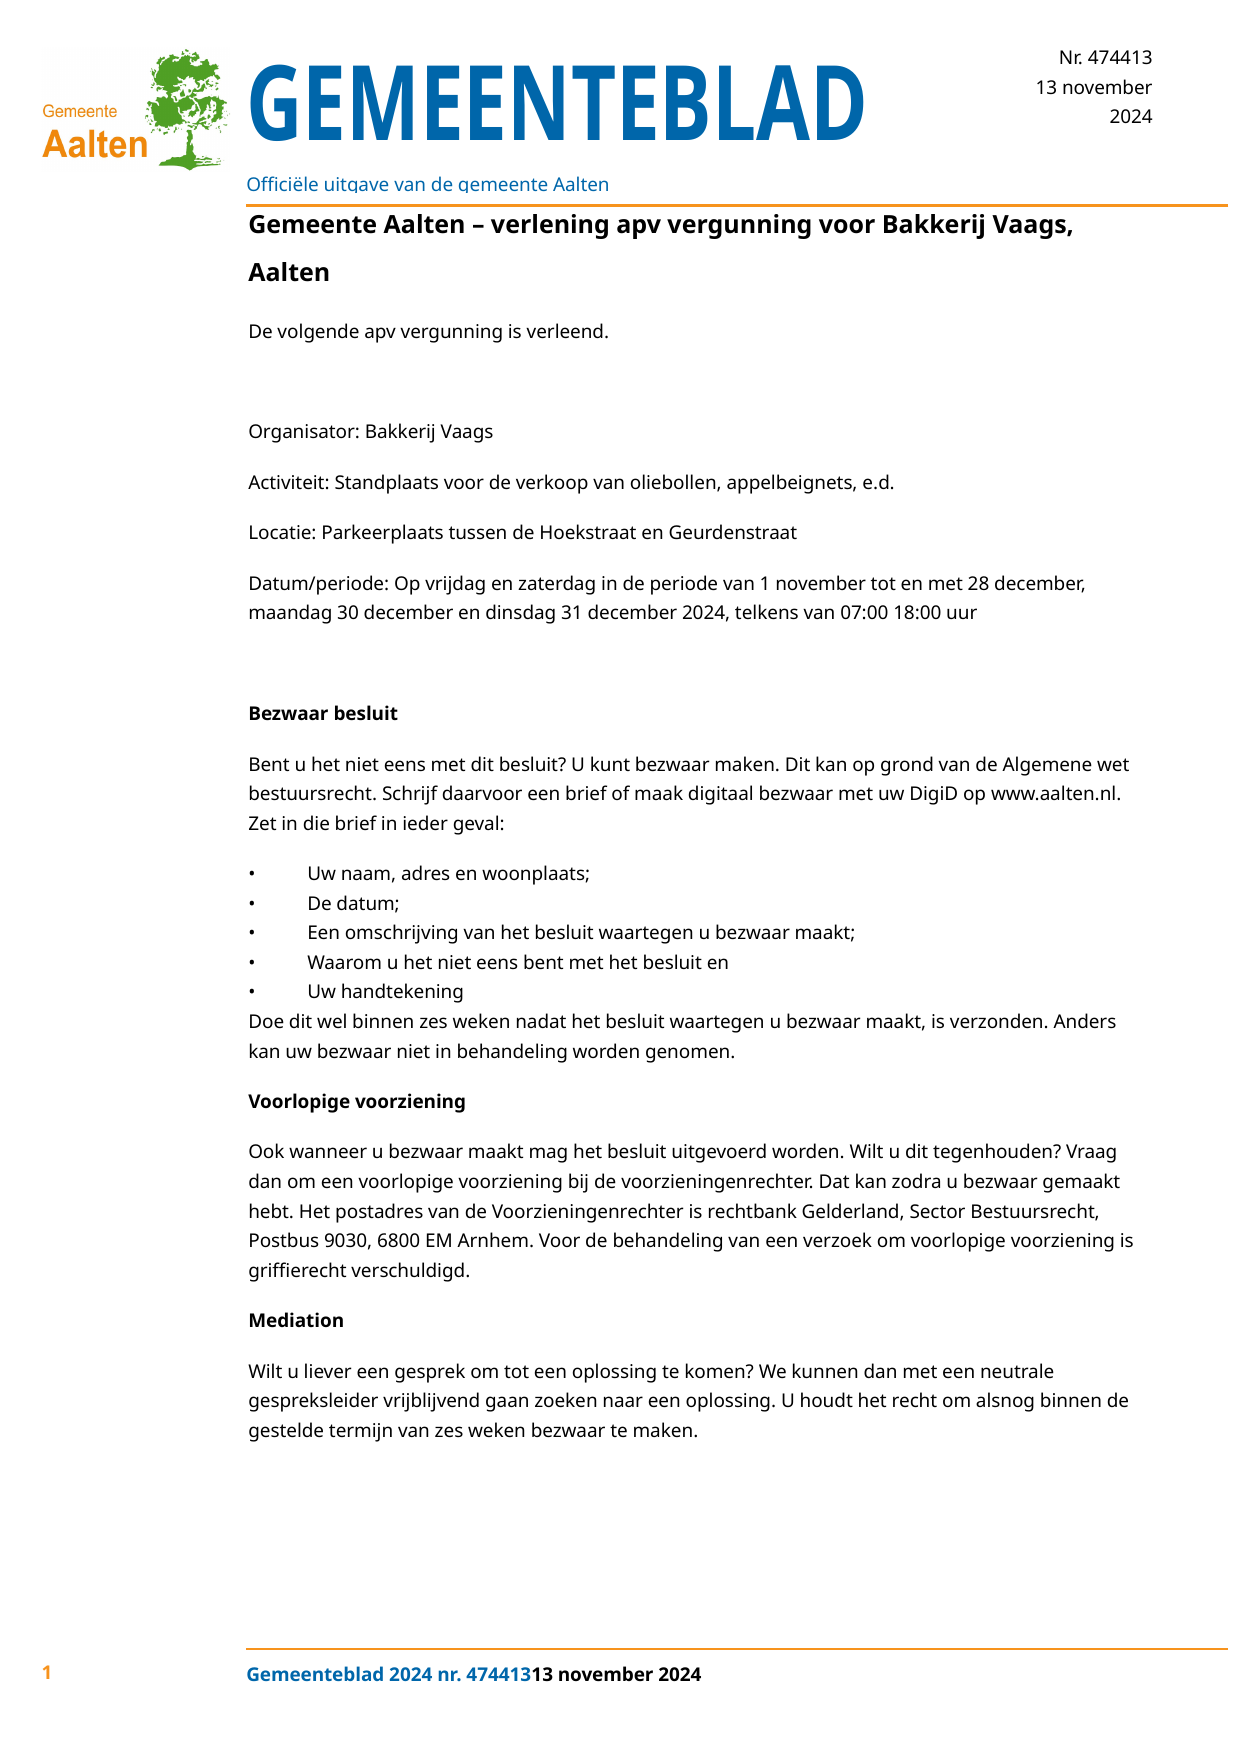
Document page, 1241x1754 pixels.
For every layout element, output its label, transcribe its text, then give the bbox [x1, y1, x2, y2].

text Mediation [248, 1307, 1152, 1333]
text Voorlopige voorziening [248, 1088, 1152, 1114]
text Activiteit: Standplaats voor de verkoop van oliebollen, appelbeignets, e.d. [248, 469, 1152, 495]
list Een omschrijving van het besluit waartegen u bezwaar maakt; [248, 919, 1152, 945]
text Locatie: Parkeerplaats tussen de Hoekstraat en Geurdenstraat [248, 519, 1152, 545]
list Waarom u het niet eens bent met het besluit en [248, 949, 1152, 975]
text Datum/periode: Op vrijdag en zaterdag in de periode van 1 november tot en met 28 december, maandag 30 december en dinsdag 31 december 2024, telkens van 07:00 18:00 uur [248, 570, 1152, 625]
list Uw naam, adres en woonplaats; [248, 860, 1152, 886]
text Wilt u liever een gesprek om tot een oplossing te komen? We kunnen dan met een neutrale gespreksleider vrijblijvend gaan zoeken naar een oplossing. U houdt het recht om alsnog binnen de gestelde termijn van zes weken bezwaar te maken. [248, 1358, 1152, 1443]
text Ook wanneer u bezwaar maakt mag het besluit uitgevoerd worden. Wilt u dit tegenhouden? Vraag dan om een voorlopige voorziening bij de voorzieningenrechter. Dat kan zodra u bezwaar gemaakt hebt. Het postadres van de Voorzieningenrechter is rechtbank Gelderland, Sector Bestuursrecht, Postbus 9030, 6800 EM Arnhem. Voor de behandeling van een verzoek om voorlopige voorziening is griffierecht verschuldigd. [248, 1139, 1152, 1283]
text Organisator: Bakkerij Vaags [248, 419, 1152, 444]
text De volgende apv vergunning is verleend. [248, 318, 1152, 344]
text Doe dit wel binnen zes weken nadat het besluit waartegen u bezwaar maakt, is verzonden. Anders kan uw bezwaar niet in behandeling worden genomen. [248, 1008, 1152, 1064]
list Uw handtekening [248, 979, 1152, 1004]
text Gemeente Aalten – verlening apv vergunning voor Bakkerij Vaags, Aalten [248, 207, 1152, 288]
text Bent u het niet eens met dit besluit? U kunt bezwaar maken. Dit kan op grond van de Algemene wet bestuursrecht. Schrijf daarvoor een brief of maak digitaal bezwaar met uw DigiD op www.aalten.nl. Zet in die brief in ieder geval: [248, 751, 1152, 836]
list De datum; [248, 890, 1152, 916]
text Bezwaar besluit [248, 700, 1152, 726]
picture [41, 47, 231, 172]
